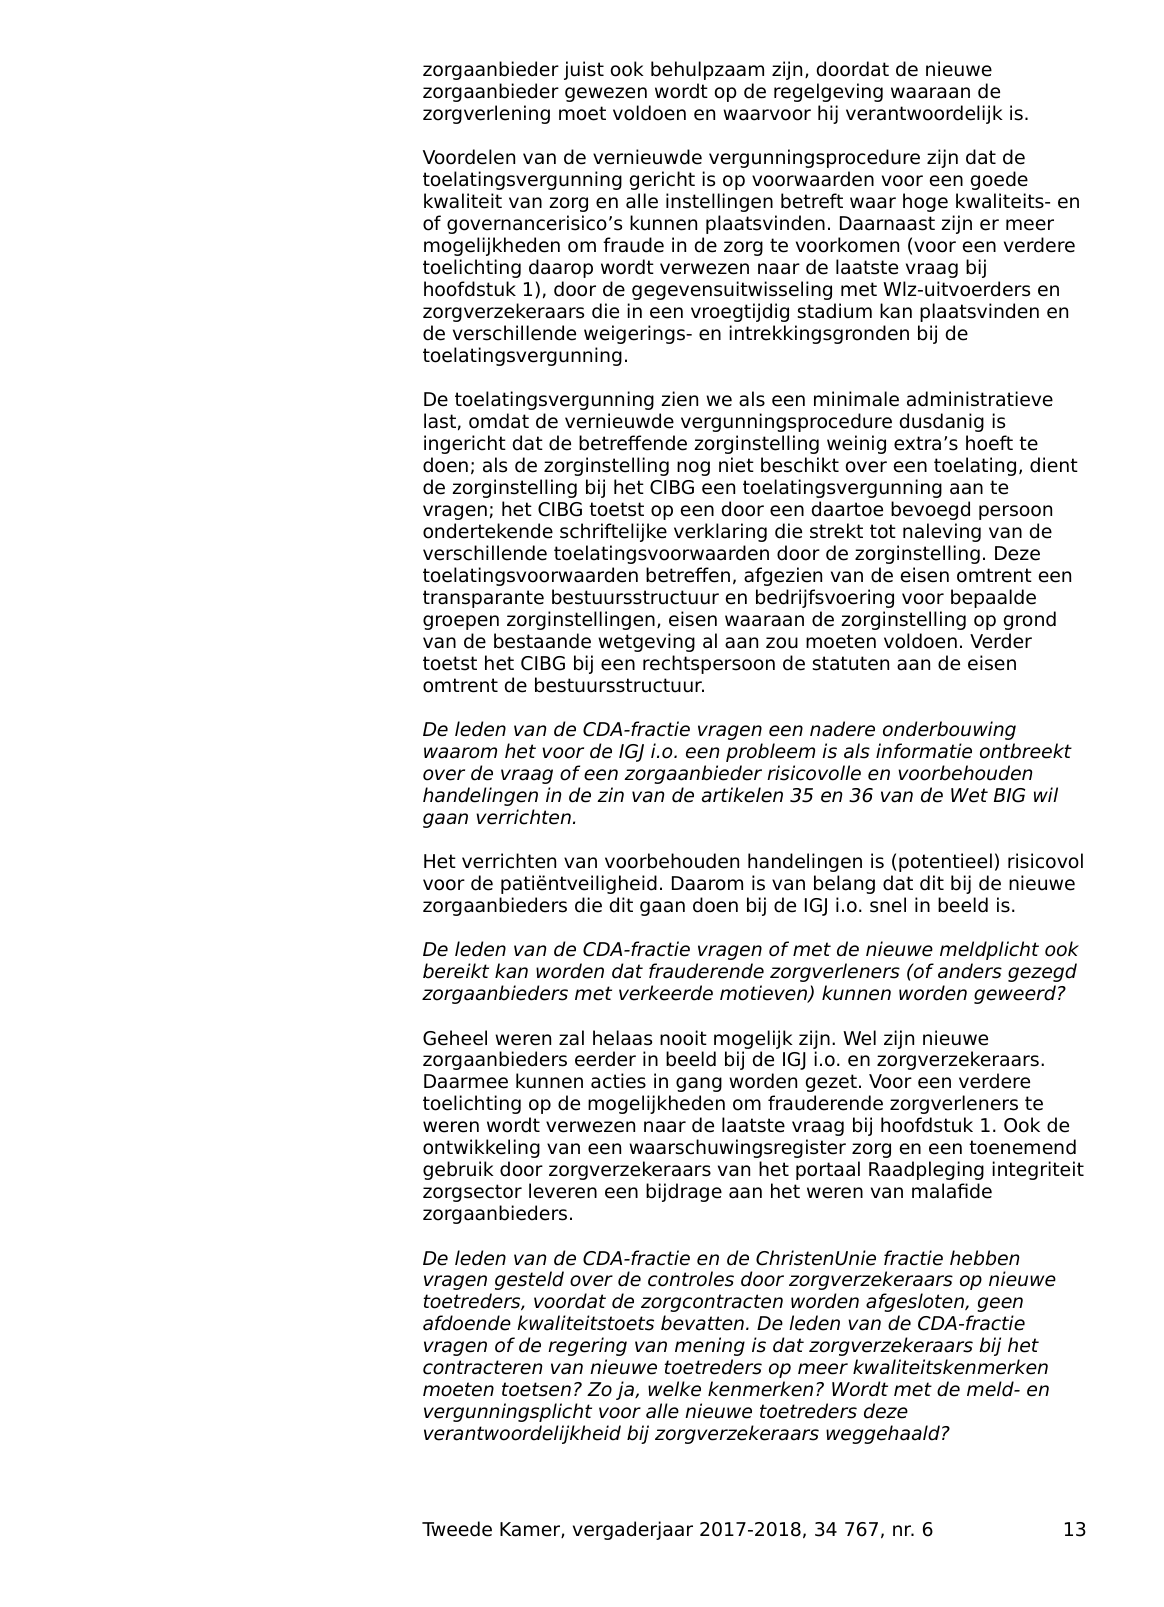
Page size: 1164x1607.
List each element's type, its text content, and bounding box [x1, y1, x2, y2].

text De leden van de CDA-fractie vragen een nadere onderbouwing waarom het voor de IGJ i.o. een probleem is als informatie ontbreekt over de vraag of een zorgaanbieder risicovolle en voorbehouden handelingen in de zin van de artikelen 35 en 36 van de Wet BIG wil gaan verrichten. [422, 719, 1087, 829]
text De toelatingsvergunning zien we als een minimale administratieve last, omdat de vernieuwde vergunningsprocedure dusdanig is ingericht dat de betreffende zorginstelling weinig extra’s hoeft te doen; als de zorginstelling nog niet beschikt over een toelating, dient de zorginstelling bij het CIBG een toelatingsvergunning aan te vragen; het CIBG toetst op een door een daartoe bevoegd persoon ondertekende schriftelijke verklaring die strekt tot naleving van de verschillende toelatingsvoorwaarden door de zorginstelling. Deze toelatingsvoorwaarden betreffen, afgezien van de eisen omtrent een transparante bestuursstructuur en bedrijfsvoering voor bepaalde groepen zorginstellingen, eisen waaraan de zorginstelling op grond van de bestaande wetgeving al aan zou moeten voldoen. Verder toetst het CIBG bij een rechtspersoon de statuten aan de eisen omtrent de bestuursstructuur. [422, 389, 1087, 697]
text Voordelen van de vernieuwde vergunningsprocedure zijn dat de toelatingsvergunning gericht is op voorwaarden voor een goede kwaliteit van zorg en alle instellingen betreft waar hoge kwaliteits- en of governancerisico’s kunnen plaatsvinden. Daarnaast zijn er meer mogelijkheden om fraude in de zorg te voorkomen (voor een verdere toelichting daarop wordt verwezen naar de laatste vraag bij hoofdstuk 1), door de gegevensuitwisseling met Wlz-uitvoerders en zorgverzekeraars die in een vroegtijdig stadium kan plaatsvinden en de verschillende weigerings- en intrekkingsgronden bij de toelatingsvergunning. [422, 147, 1087, 367]
text Het verrichten van voorbehouden handelingen is (potentieel) risicovol voor de patiëntveiligheid. Daarom is van belang dat dit bij de nieuwe zorgaanbieders die dit gaan doen bij de IGJ i.o. snel in beeld is. [422, 851, 1087, 917]
text De leden van de CDA-fractie vragen of met de nieuwe meldplicht ook bereikt kan worden dat frauderende zorgverleners (of anders gezegd zorgaanbieders met verkeerde motieven) kunnen worden geweerd? [422, 939, 1087, 1005]
text zorgaanbieder juist ook behulpzaam zijn, doordat de nieuwe zorgaanbieder gewezen wordt op de regelgeving waaraan de zorgverlening moet voldoen en waarvoor hij verantwoordelijk is. [422, 59, 1087, 125]
text De leden van de CDA-fractie en de ChristenUnie fractie hebben vragen gesteld over de controles door zorgverzekeraars op nieuwe toetreders, voordat de zorgcontracten worden afgesloten, geen afdoende kwaliteitstoets bevatten. De leden van de CDA-fractie vragen of de regering van mening is dat zorgverzekeraars bij het contracteren van nieuwe toetreders op meer kwaliteitskenmerken moeten toetsen? Zo ja, welke kenmerken? Wordt met de meld- en vergunningsplicht voor alle nieuwe toetreders deze verantwoordelijkheid bij zorgverzekeraars weggehaald? [422, 1247, 1087, 1445]
text Geheel weren zal helaas nooit mogelijk zijn. Wel zijn nieuwe zorgaanbieders eerder in beeld bij de IGJ i.o. en zorgverzekeraars. Daarmee kunnen acties in gang worden gezet. Voor een verdere toelichting op de mogelijkheden om frauderende zorgverleners te weren wordt verwezen naar de laatste vraag bij hoofdstuk 1. Ook de ontwikkeling van een waarschuwingsregister zorg en een toenemend gebruik door zorgverzekeraars van het portaal Raadpleging integriteit zorgsector leveren een bijdrage aan het weren van malafide zorgaanbieders. [422, 1027, 1087, 1225]
